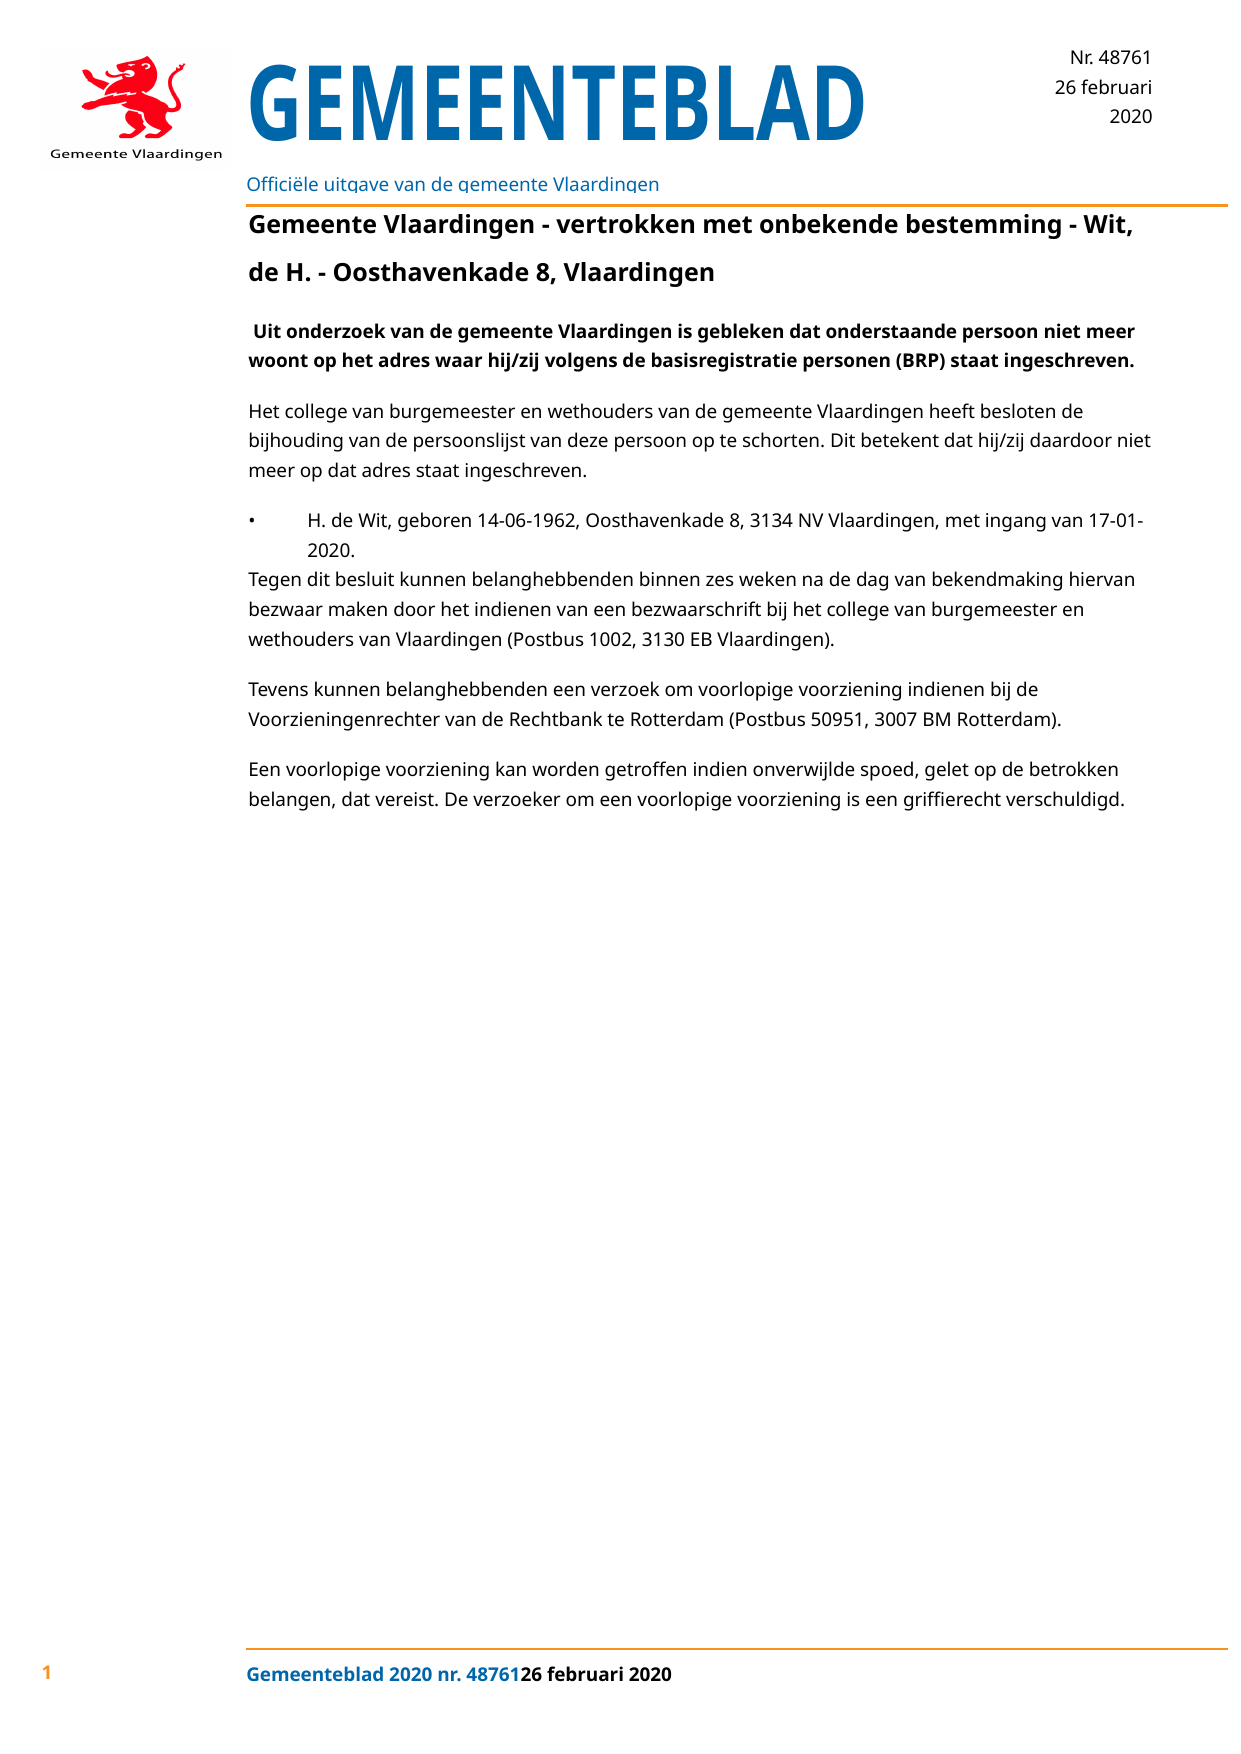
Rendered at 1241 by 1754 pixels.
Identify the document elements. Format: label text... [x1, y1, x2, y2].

picture [41, 47, 231, 172]
text Tevens kunnen belanghebbenden een verzoek om voorlopige voorziening indienen bij de Voorzieningenrechter van de Rechtbank te Rotterdam (Postbus 50951, 3007 BM Rotterdam). [248, 676, 1152, 732]
text Gemeente Vlaardingen - vertrokken met onbekende bestemming - Wit, de H. - Oosthavenkade 8, Vlaardingen [248, 207, 1152, 288]
text Het college van burgemeester en wethouders van de gemeente Vlaardingen heeft besloten de bijhouding van de persoonslijst van deze persoon op te schorten. Dit betekent dat hij/zij daardoor niet meer op dat adres staat ingeschreven. [248, 398, 1152, 483]
text Een voorlopige voorziening kan worden getroffen indien onverwijlde spoed, gelet op de betrokken belangen, dat vereist. De verzoeker om een voorlopige voorziening is een griffierecht verschuldigd. [248, 756, 1152, 812]
list H. de Wit, geboren 14-06-1962, Oosthavenkade 8, 3134 NV Vlaardingen, met ingang van 17-01-2020. [248, 507, 1152, 563]
text Tegen dit besluit kunnen belanghebbenden binnen zes weken na de dag van bekendmaking hiervan bezwaar maken door het indienen van een bezwaarschrift bij het college van burgemeester en wethouders van Vlaardingen (Postbus 1002, 3130 EB Vlaardingen). [248, 567, 1152, 652]
text Uit onderzoek van de gemeente Vlaardingen is gebleken dat onderstaande persoon niet meer woont op het adres waar hij/zij volgens de basisregistratie personen (BRP) staat ingeschreven. [248, 318, 1152, 373]
